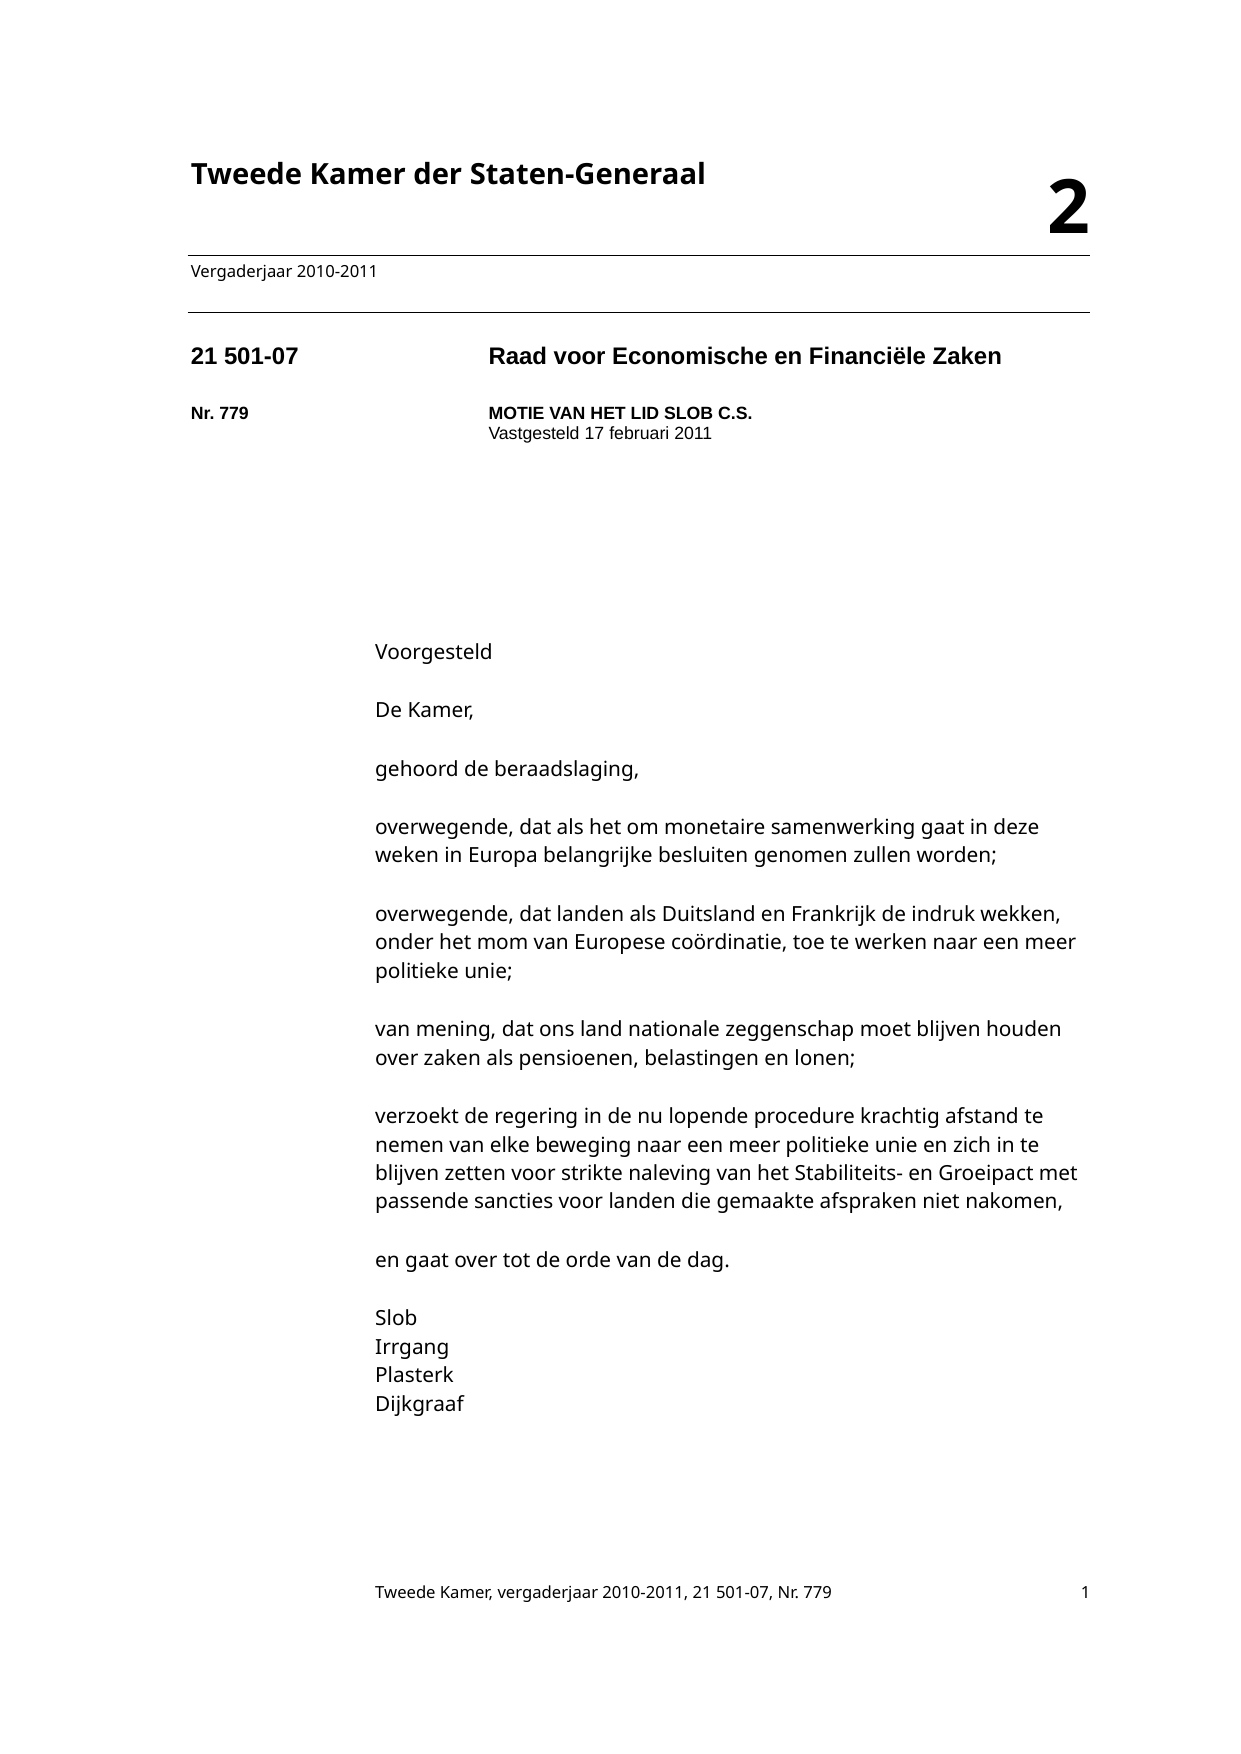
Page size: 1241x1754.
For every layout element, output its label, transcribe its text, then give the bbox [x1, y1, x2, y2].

table_header 2 [910, 150, 1090, 255]
table_cell [485, 313, 1090, 339]
text Irrgang [375, 1332, 1090, 1360]
text overwegende, dat als het om monetaire samenwerking gaat in deze weken in Europa belangrijke besluiten genomen zullen worden; [375, 812, 1090, 869]
table_header Tweede Kamer der Staten-Generaal [188, 150, 909, 255]
text De Kamer, [375, 695, 1090, 724]
text Voorgesteld [375, 637, 1090, 665]
table_cell 21 501-07 [188, 339, 485, 399]
table_cell [485, 256, 1090, 312]
text overwegende, dat landen als Duitsland en Frankrijk de indruk wekken, onder het mom van Europese coördinatie, toe te werken naar een meer politieke unie; [375, 899, 1090, 984]
text en gaat over tot de orde van de dag. [375, 1245, 1090, 1273]
text Slob [375, 1303, 1090, 1332]
table_cell MOTIE VAN HET LID SLOB C.S. Vastgesteld 17 februari 2011 [485, 399, 1090, 518]
table_cell Vergaderjaar 2010-2011 [188, 256, 485, 312]
text Dijkgraaf [375, 1389, 1090, 1417]
text Plasterk [375, 1360, 1090, 1389]
text verzoekt de regering in de nu lopende procedure krachtig afstand te nemen van elke beweging naar een meer politieke unie en zich in te blijven zetten voor strikte naleving van het Stabiliteits- en Groeipact met passende sancties voor landen die gemaakte afspraken niet nakomen, [375, 1101, 1090, 1215]
text van mening, dat ons land nationale zeggenschap moet blijven houden over zaken als pensioenen, belastingen en lonen; [375, 1014, 1090, 1071]
table_cell Nr. 779 [188, 399, 485, 518]
table_cell Raad voor Economische en Financiële Zaken [485, 339, 1090, 399]
table_cell [188, 313, 485, 339]
text gehoord de beraadslaging, [375, 754, 1090, 782]
